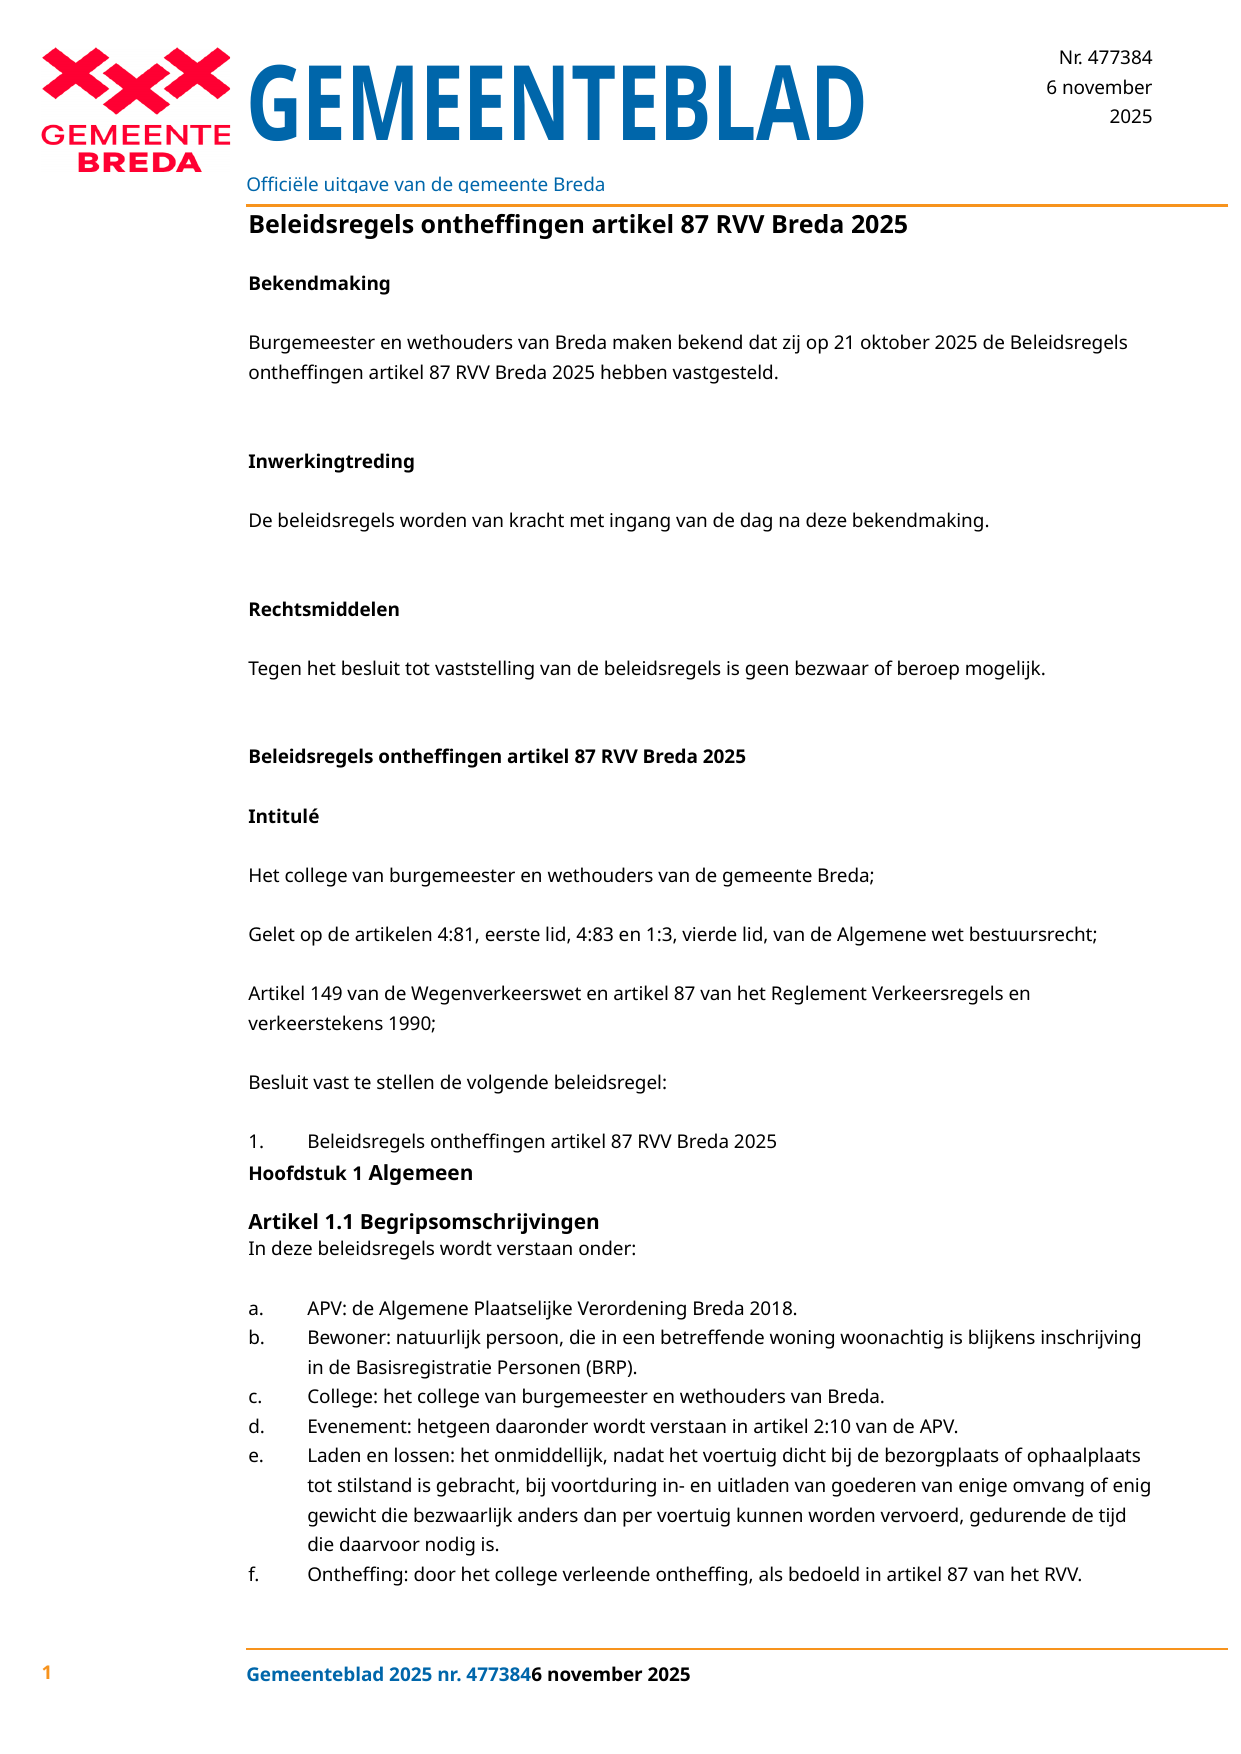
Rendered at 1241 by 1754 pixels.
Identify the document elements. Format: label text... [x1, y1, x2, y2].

picture [41, 47, 231, 172]
text Hoofdstuk 1 Algemeen [248, 1158, 1152, 1186]
list College: het college van burgemeester en wethouders van Breda. [248, 1383, 1152, 1409]
text Besluit vast te stellen de volgende beleidsregel: [248, 1069, 1152, 1095]
text Artikel 149 van de Wegenverkeerswet en artikel 87 van het Reglement Verkeersregels en verkeerstekens 1990; [248, 980, 1152, 1036]
text Artikel 1.1 Begripsomschrijvingen [248, 1207, 1152, 1236]
text Bekendmaking [248, 270, 1152, 296]
text De beleidsregels worden van kracht met ingang van de dag na deze bekendmaking. [248, 507, 1152, 533]
text Rechtsmiddelen [248, 596, 1152, 621]
list Beleidsregels ontheffingen artikel 87 RVV Breda 2025 [248, 1128, 1152, 1154]
text Inwerkingtreding [248, 448, 1152, 473]
text Burgemeester en wethouders van Breda maken bekend dat zij op 21 oktober 2025 de Beleidsregels ontheffingen artikel 87 RVV Breda 2025 hebben vastgesteld. [248, 329, 1152, 385]
text Intitulé [248, 803, 1152, 828]
list Bewoner: natuurlijk persoon, die in een betreffende woning woonachtig is blijkens inschrijving in de Basisregistratie Personen (BRP). [248, 1324, 1152, 1379]
list Laden en lossen: het onmiddellijk, nadat het voertuig dicht bij de bezorgplaats of ophaalplaats tot stilstand is gebracht, bij voortduring in- en uitladen van goederen van enige omvang of enig gewicht die bezwaarlijk anders dan per voertuig kunnen worden vervoerd, gedurende de tijd die daarvoor nodig is. [248, 1443, 1152, 1557]
list Ontheffing: door het college verleende ontheffing, als bedoeld in artikel 87 van het RVV. [248, 1561, 1152, 1587]
list APV: de Algemene Plaatselijke Verordening Breda 2018. [248, 1295, 1152, 1320]
text In deze beleidsregels wordt verstaan onder: [248, 1236, 1152, 1261]
text Beleidsregels ontheffingen artikel 87 RVV Breda 2025 [248, 207, 1152, 241]
text Tegen het besluit tot vaststelling van de beleidsregels is geen bezwaar of beroep mogelijk. [248, 655, 1152, 681]
text Beleidsregels ontheffingen artikel 87 RVV Breda 2025 [248, 744, 1152, 769]
text Gelet op de artikelen 4:81, eerste lid, 4:83 en 1:3, vierde lid, van de Algemene wet bestuursrecht; [248, 921, 1152, 947]
text Het college van burgemeester en wethouders van de gemeente Breda; [248, 862, 1152, 888]
list Evenement: hetgeen daaronder wordt verstaan in artikel 2:10 van de APV. [248, 1413, 1152, 1439]
